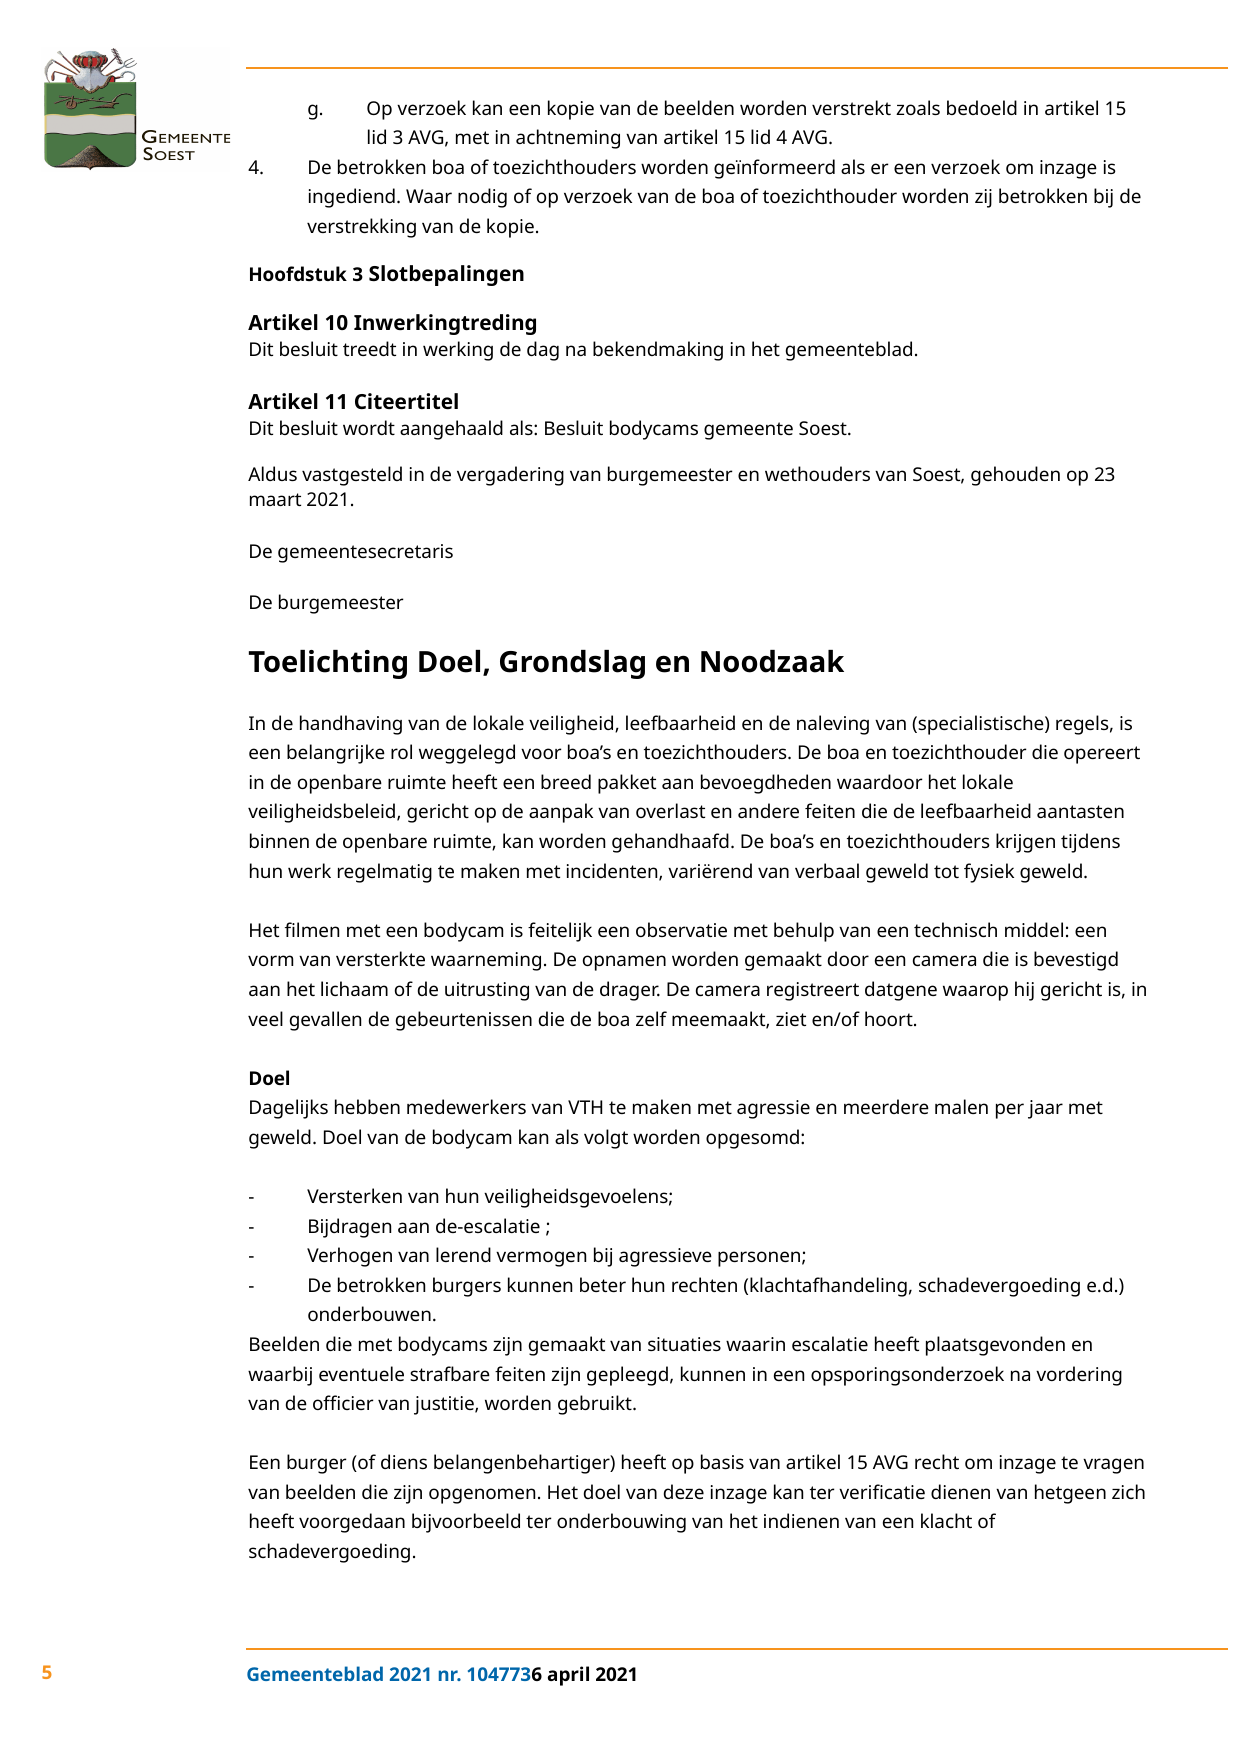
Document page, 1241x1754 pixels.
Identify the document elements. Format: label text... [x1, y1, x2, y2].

text Het filmen met een bodycam is feitelijk een observatie met behulp van een technisch middel: een vorm van versterkte waarneming. De opnamen worden gemaakt door een camera die is bevestigd aan het lichaam of de uitrusting van de drager. De camera registreert datgene waarop hij gericht is, in veel gevallen de gebeurtenissen die de boa zelf meemaakt, ziet en/of hoort. [248, 917, 1152, 1031]
list De betrokken boa of toezichthouders worden geïnformeerd als er een verzoek om inzage is ingediend. Waar nodig of op verzoek van de boa of toezichthouder worden zij betrokken bij de verstrekking van de kopie. [248, 154, 1152, 239]
picture [41, 47, 231, 172]
text Aldus vastgesteld in de vergadering van burgemeester en wethouders van Soest, gehouden op 23 maart 2021. [248, 461, 1152, 512]
text Doel [248, 1065, 1152, 1091]
text In de handhaving van de lokale veiligheid, leefbaarheid en de naleving van (specialistische) regels, is een belangrijke rol weggelegd voor boa’s en toezichthouders. De boa en toezichthouder die opereert in de openbare ruimte heeft een breed pakket aan bevoegdheden waardoor het lokale veiligheidsbeleid, gericht op de aanpak van overlast en andere feiten die de leefbaarheid aantasten binnen de openbare ruimte, kan worden gehandhaafd. De boa’s en toezichthouders krijgen tijdens hun werk regelmatig te maken met incidenten, variërend van verbaal geweld tot fysiek geweld. [248, 710, 1152, 883]
list Op verzoek kan een kopie van de beelden worden verstrekt zoals bedoeld in artikel 15 lid 3 AVG, met in achtneming van artikel 15 lid 4 AVG. [307, 95, 1152, 150]
text Dit besluit treedt in werking de dag na bekendmaking in het gemeenteblad. [248, 336, 1152, 362]
text Toelichting Doel, Grondslag en Noodzaak [248, 641, 1152, 681]
text Hoofdstuk 3 Slotbepalingen [248, 259, 1152, 287]
text Artikel 11 Citeertitel [248, 387, 1152, 415]
list Versterken van hun veiligheidsgevoelens; [248, 1183, 1152, 1209]
text De burgemeester [248, 589, 1152, 615]
text Beelden die met bodycams zijn gemaakt van situaties waarin escalatie heeft plaatsgevonden en waarbij eventuele strafbare feiten zijn gepleegd, kunnen in een opsporingsonderzoek na vordering van de officier van justitie, worden gebruikt. [248, 1331, 1152, 1416]
text De gemeentesecretaris [248, 538, 1152, 564]
text Dit besluit wordt aangehaald als: Besluit bodycams gemeente Soest. [248, 415, 1152, 441]
list Bijdragen aan de-escalatie ; [248, 1213, 1152, 1238]
list De betrokken burgers kunnen beter hun rechten (klachtafhandeling, schadevergoeding e.d.) onderbouwen. [248, 1272, 1152, 1327]
text Artikel 10 Inwerkingtreding [248, 308, 1152, 336]
list Verhogen van lerend vermogen bij agressieve personen; [248, 1242, 1152, 1268]
text Een burger (of diens belangenbehartiger) heeft op basis van artikel 15 AVG recht om inzage te vragen van beelden die zijn opgenomen. Het doel van deze inzage kan ter verificatie dienen van hetgeen zich heeft voorgedaan bijvoorbeeld ter onderbouwing van het indienen van een klacht of schadevergoeding. [248, 1449, 1152, 1564]
text Dagelijks hebben medewerkers van VTH te maken met agressie en meerdere malen per jaar met geweld. Doel van de bodycam kan als volgt worden opgesomd: [248, 1094, 1152, 1150]
